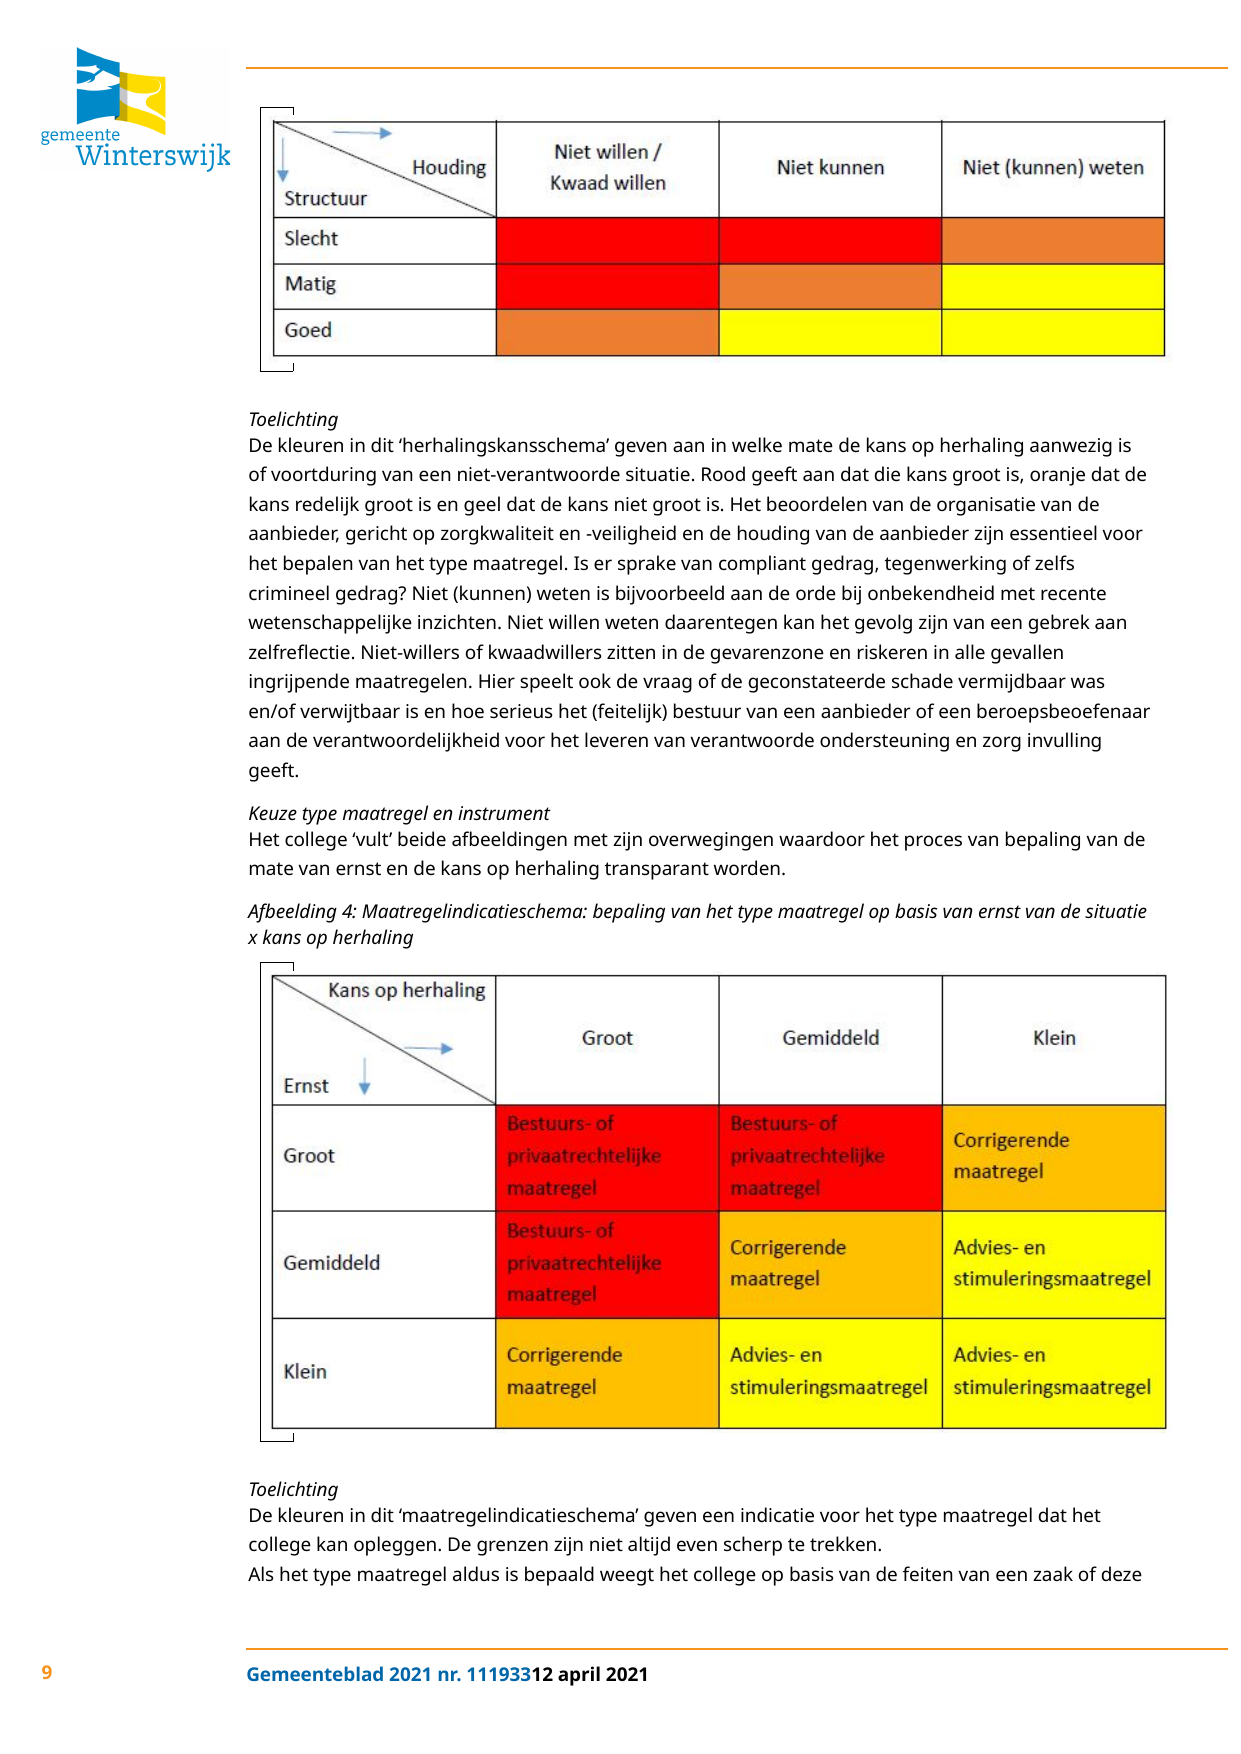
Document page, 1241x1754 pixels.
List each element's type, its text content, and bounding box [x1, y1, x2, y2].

picture [268, 971, 1173, 1433]
text Afbeelding 4: Maatregelindicatieschema: bepaling van het type maatregel op basis van ernst van de situatie x kans op herhaling [248, 899, 1152, 950]
picture [41, 47, 231, 172]
picture [225, 153, 231, 162]
picture [268, 115, 1173, 363]
text Keuze type maatregel en instrument [248, 800, 1152, 826]
text De kleuren in dit ‘maatregelindicatieschema’ geven een indicatie voor het type maatregel dat het college kan opleggen. De grenzen zijn niet altijd even scherp te trekken. [248, 1502, 1152, 1557]
text De kleuren in dit ‘herhalingskansschema’ geven aan in welke mate de kans op herhaling aanwezig is of voortduring van een niet-verantwoorde situatie. Rood geeft aan dat die kans groot is, oranje dat de kans redelijk groot is en geel dat de kans niet groot is. Het beoordelen van de organisatie van de aanbieder, gericht op zorgkwaliteit en -veiligheid en de houding van de aanbieder zijn essentieel voor het bepalen van het type maatregel. Is er sprake van compliant gedrag, tegenwerking of zelfs crimineel gedrag? Niet (kunnen) weten is bijvoorbeeld aan de orde bij onbekendheid met recente wetenschappelijke inzichten. Niet willen weten daarentegen kan het gevolg zijn van een gebrek aan zelfreflectie. Niet-willers of kwaadwillers zitten in de gevarenzone en riskeren in alle gevallen ingrijpende maatregelen. Hier speelt ook de vraag of de geconstateerde schade vermijdbaar was en/of verwijtbaar is en hoe serieus het (feitelijk) bestuur van een aanbieder of een beroepsbeoefenaar aan de verantwoordelijkheid voor het leveren van verantwoorde ondersteuning en zorg invulling geeft. [248, 432, 1152, 783]
text Toelichting [248, 406, 1152, 432]
text Als het type maatregel aldus is bepaald weegt het college op basis van de feiten van een zaak of deze [248, 1561, 1152, 1587]
text Toelichting [248, 1476, 1152, 1502]
text Het college ‘vult’ beide afbeeldingen met zijn overwegingen waardoor het proces van bepaling van de mate van ernst en de kans op herhaling transparant worden. [248, 826, 1152, 881]
